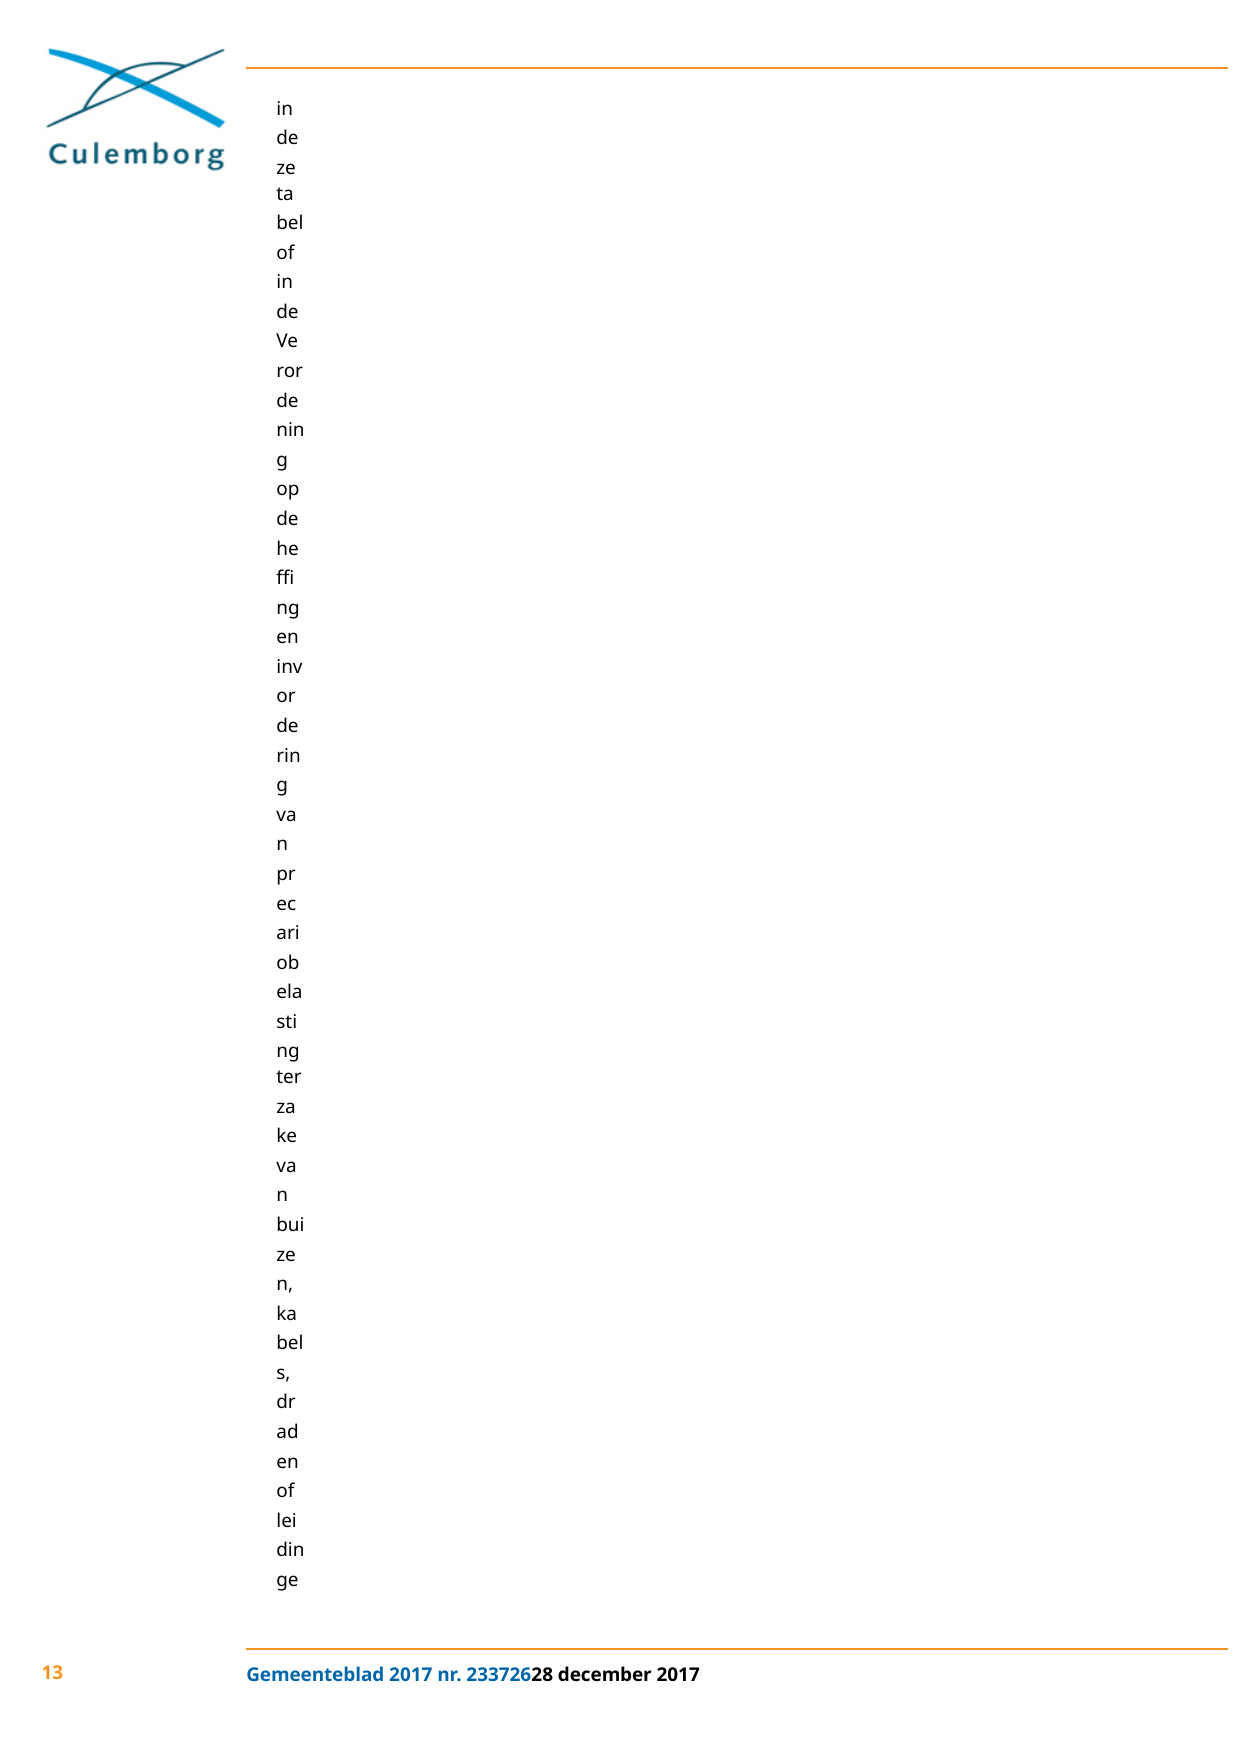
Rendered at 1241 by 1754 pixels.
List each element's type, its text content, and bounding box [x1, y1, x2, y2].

table_cell [361, 95, 389, 180]
table_cell in deze [276, 95, 304, 180]
table_cell [248, 1063, 276, 1592]
table_cell [446, 95, 474, 180]
table_cell ter zake van buizen, kabels, draden of leidinge [276, 1063, 304, 1592]
table_cell [417, 1063, 446, 1592]
table_cell [446, 180, 474, 1063]
table_cell [248, 95, 276, 180]
table_cell [333, 1063, 361, 1592]
table_cell [389, 180, 417, 1063]
table_cell [389, 1063, 417, 1592]
table_cell [333, 180, 361, 1063]
table_cell [333, 95, 361, 180]
table_cell [446, 1063, 474, 1592]
table_cell [248, 180, 276, 1063]
table_cell [361, 180, 389, 1063]
table_cell [389, 95, 417, 180]
table_cell [417, 180, 446, 1063]
table_cell [361, 1063, 389, 1592]
table_cell [304, 1063, 333, 1592]
table_cell [417, 95, 446, 180]
table_cell [304, 180, 333, 1063]
table_cell [304, 95, 333, 180]
picture [41, 47, 231, 172]
table_cell tabel of in de Verordening op de heffing en invordering van precariobelasting [276, 180, 304, 1063]
